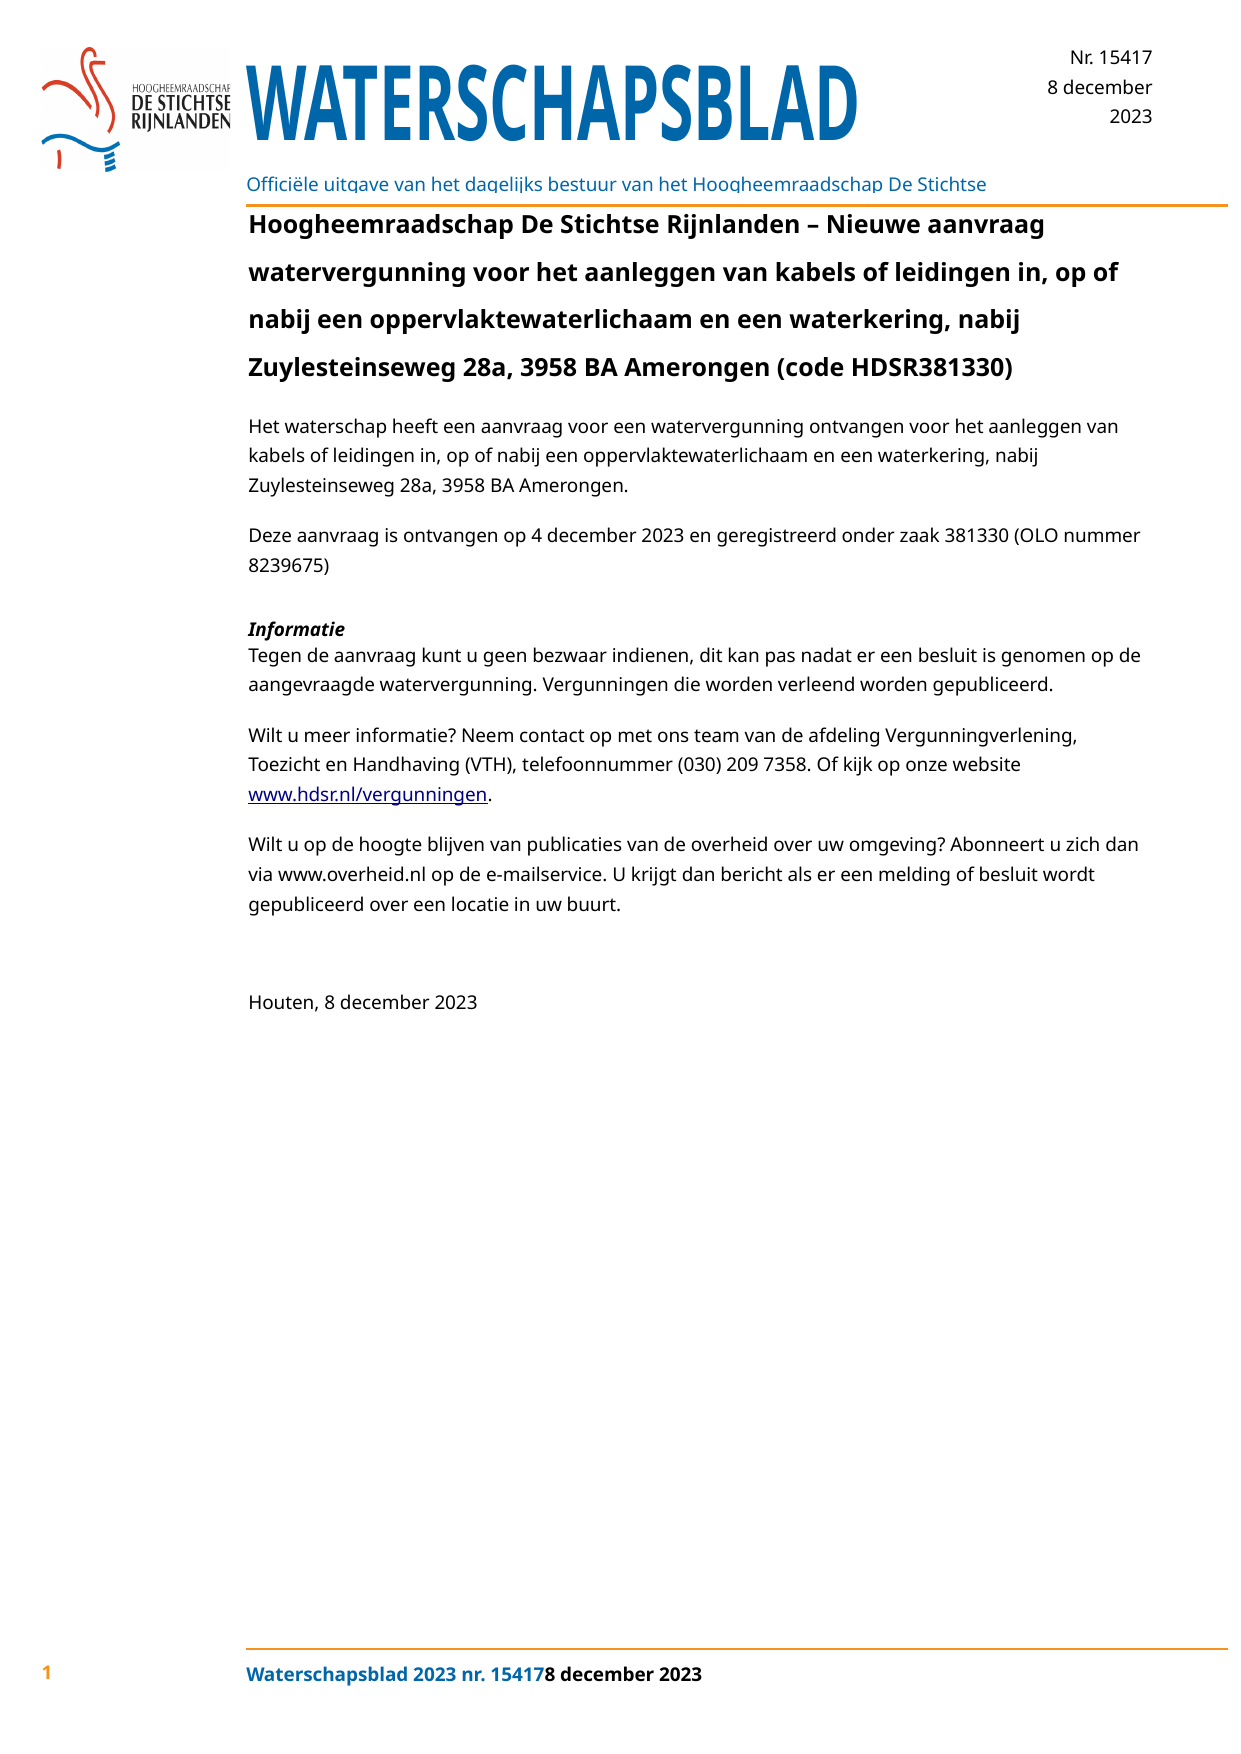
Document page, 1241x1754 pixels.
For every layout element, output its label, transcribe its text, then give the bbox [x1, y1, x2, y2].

text Wilt u op de hoogte blijven van publicaties van de overheid over uw omgeving? Abonneert u zich dan via www.overheid.nl op de e-mailservice. U krijgt dan bericht als er een melding of besluit wordt gepubliceerd over een locatie in uw buurt. [248, 832, 1152, 916]
text Deze aanvraag is ontvangen op 4 december 2023 en geregistreerd onder zaak 381330 (OLO nummer 8239675) [248, 523, 1152, 578]
text Wilt u meer informatie? Neem contact op met ons team van de afdeling Vergunningverlening, Toezicht en Handhaving (VTH), telefoonnummer (030) 209 7358. Of kijk op onze website www.hdsr.nl/vergunningen. [248, 722, 1152, 807]
text Hoogheemraadschap De Stichtse Rijnlanden – Nieuwe aanvraag watervergunning voor het aanleggen van kabels of leidingen in, op of nabij een oppervlaktewaterlichaam en een waterkering, nabij Zuylesteinseweg 28a, 3958 BA Amerongen (code HDSR381330) [248, 207, 1152, 384]
text Het waterschap heeft een aanvraag voor een watervergunning ontvangen voor het aanleggen van kabels of leidingen in, op of nabij een oppervlaktewaterlichaam en een waterkering, nabij Zuylesteinseweg 28a, 3958 BA Amerongen. [248, 413, 1152, 498]
text Informatie [248, 616, 1152, 642]
text Houten, 8 december 2023 [248, 989, 1152, 1015]
text Tegen de aanvraag kunt u geen bezwaar indienen, dit kan pas nadat er een besluit is genomen op de aangevraagde watervergunning. Vergunningen die worden verleend worden gepubliceerd. [248, 642, 1152, 697]
picture [41, 47, 231, 172]
